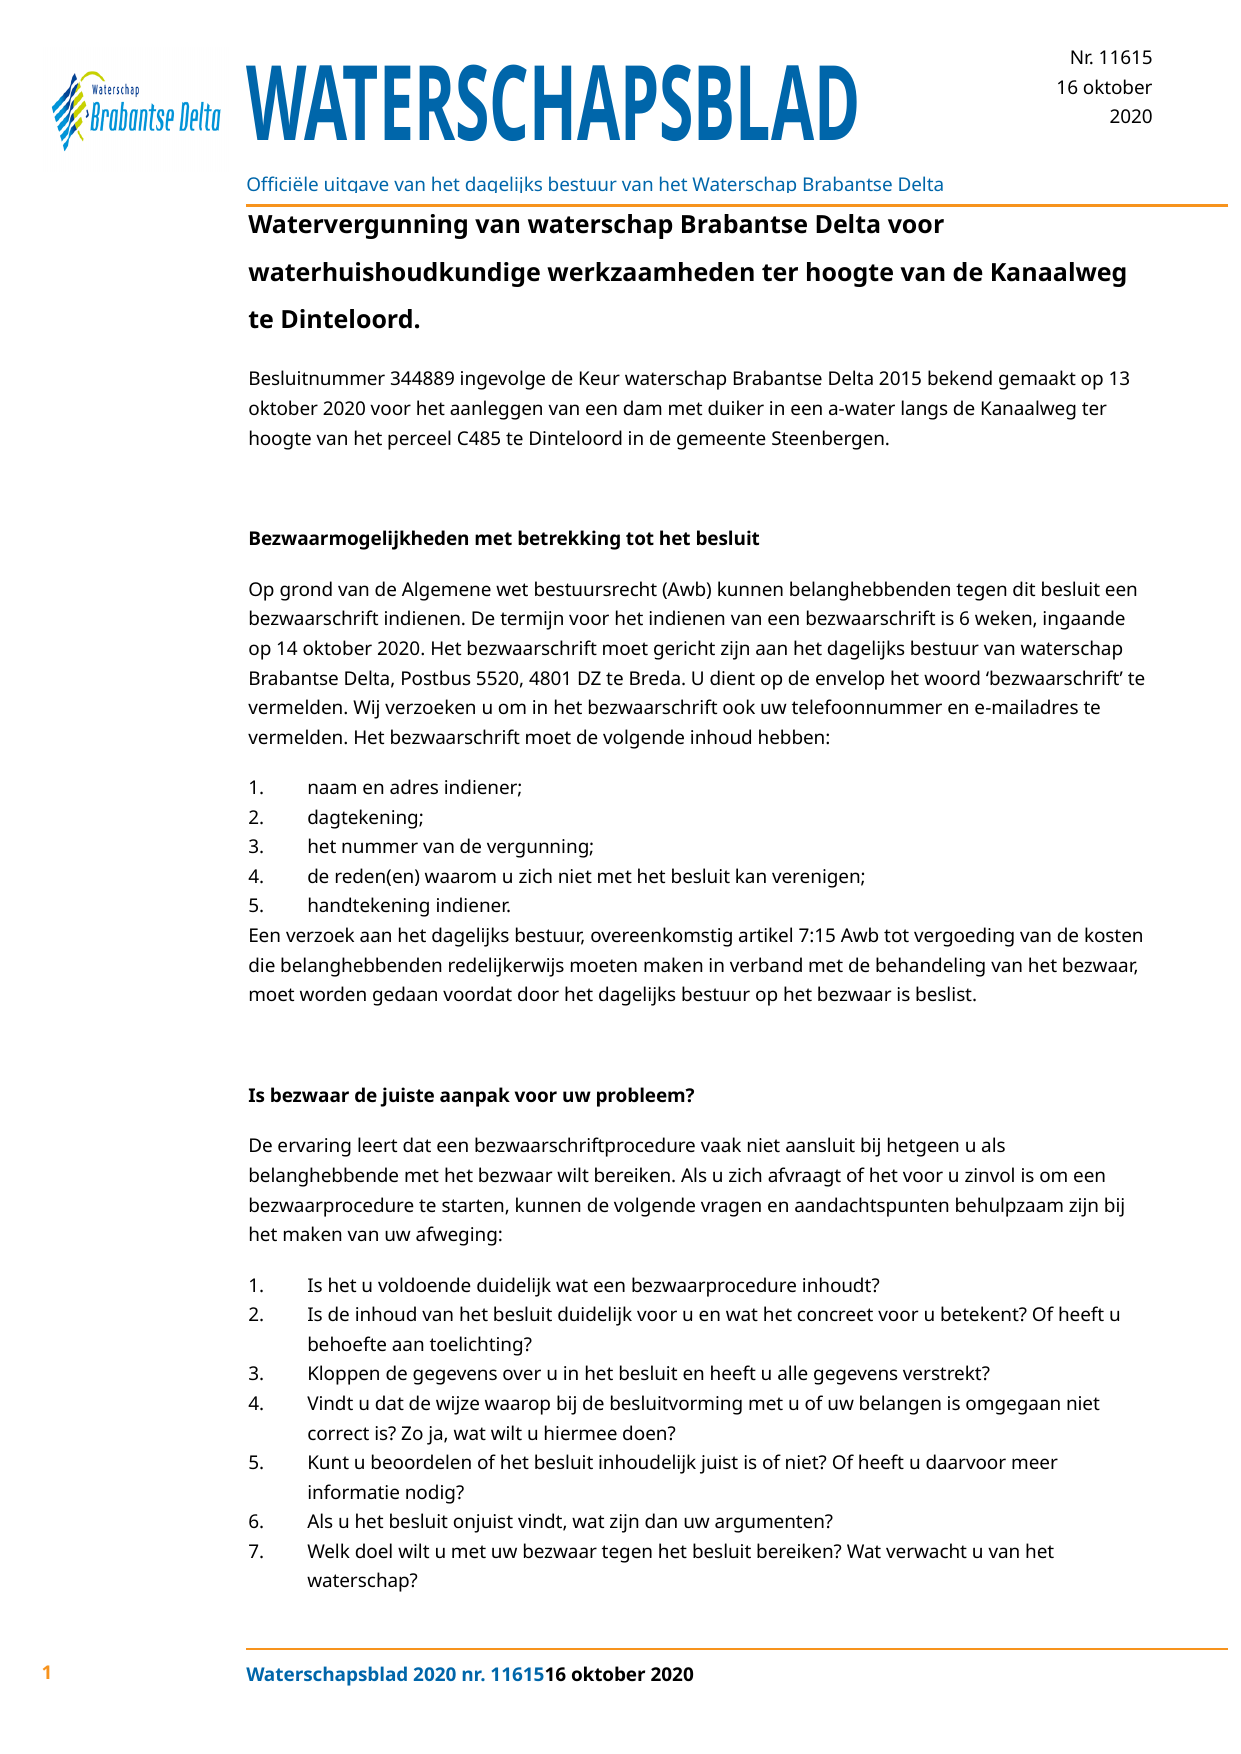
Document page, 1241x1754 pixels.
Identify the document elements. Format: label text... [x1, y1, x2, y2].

text Besluitnummer 344889 ingevolge de Keur waterschap Brabantse Delta 2015 bekend gemaakt op 13 oktober 2020 voor het aanleggen van een dam met duiker in een a-water langs de Kanaalweg ter hoogte van het perceel C485 te Dinteloord in de gemeente Steenbergen. [248, 366, 1152, 450]
list Vindt u dat de wijze waarop bij de besluitvorming met u of uw belangen is omgegaan niet correct is? Zo ja, wat wilt u hiermee doen? [248, 1390, 1152, 1445]
list Kloppen de gegevens over u in het besluit en heeft u alle gegevens verstrekt? [248, 1361, 1152, 1386]
list de reden(en) waarom u zich niet met het besluit kan verenigen; [248, 863, 1152, 889]
list Kunt u beoordelen of het besluit inhoudelijk juist is of niet? Of heeft u daarvoor meer informatie nodig? [248, 1449, 1152, 1504]
list Is het u voldoende duidelijk wat een bezwaarprocedure inhoudt? [248, 1272, 1152, 1297]
text De ervaring leert dat een bezwaarschriftprocedure vaak niet aansluit bij hetgeen u als belanghebbende met het bezwaar wilt bereiken. Als u zich afvraagt of het voor u zinvol is om een bezwaarprocedure te starten, kunnen de volgende vragen en aandachtspunten behulpzaam zijn bij het maken van uw afweging: [248, 1133, 1152, 1247]
list Welk doel wilt u met uw bezwaar tegen het besluit bereiken? Wat verwacht u van het waterschap? [248, 1538, 1152, 1593]
text Op grond van de Algemene wet bestuursrecht (Awb) kunnen belanghebbenden tegen dit besluit een bezwaarschrift indienen. De termijn voor het indienen van een bezwaarschrift is 6 weken, ingaande op 14 oktober 2020. Het bezwaarschrift moet gericht zijn aan het dagelijks bestuur van waterschap Brabantse Delta, Postbus 5520, 4801 DZ te Breda. U dient op de envelop het woord ‘bezwaarschrift’ te vermelden. Wij verzoeken u om in het bezwaarschrift ook uw telefoonnummer en e‑mailadres te vermelden. Het bezwaarschrift moet de volgende inhoud hebben: [248, 576, 1152, 749]
text Bezwaarmogelijkheden met betrekking tot het besluit [248, 526, 1152, 551]
text Is bezwaar de juiste aanpak voor uw probleem? [248, 1082, 1152, 1108]
list Is de inhoud van het besluit duidelijk voor u en wat het concreet voor u betekent? Of heeft u behoefte aan toelichting? [248, 1301, 1152, 1357]
list dagtekening; [248, 804, 1152, 829]
text Watervergunning van waterschap Brabantse Delta voor waterhuishoudkundige werkzaamheden ter hoogte van de Kanaalweg te Dinteloord. [248, 207, 1152, 336]
text Een verzoek aan het dagelijks bestuur, overeenkomstig artikel 7:15 Awb tot vergoeding van de kosten die belanghebbenden redelijkerwijs moeten maken in verband met de behandeling van het bezwaar, moet worden gedaan voordat door het dagelijks bestuur op het bezwaar is beslist. [248, 922, 1152, 1007]
list Als u het besluit onjuist vindt, wat zijn dan uw argumenten? [248, 1508, 1152, 1534]
picture [41, 47, 231, 172]
list handtekening indiener. [248, 893, 1152, 918]
list naam en adres indiener; [248, 774, 1152, 800]
list het nummer van de vergunning; [248, 833, 1152, 859]
